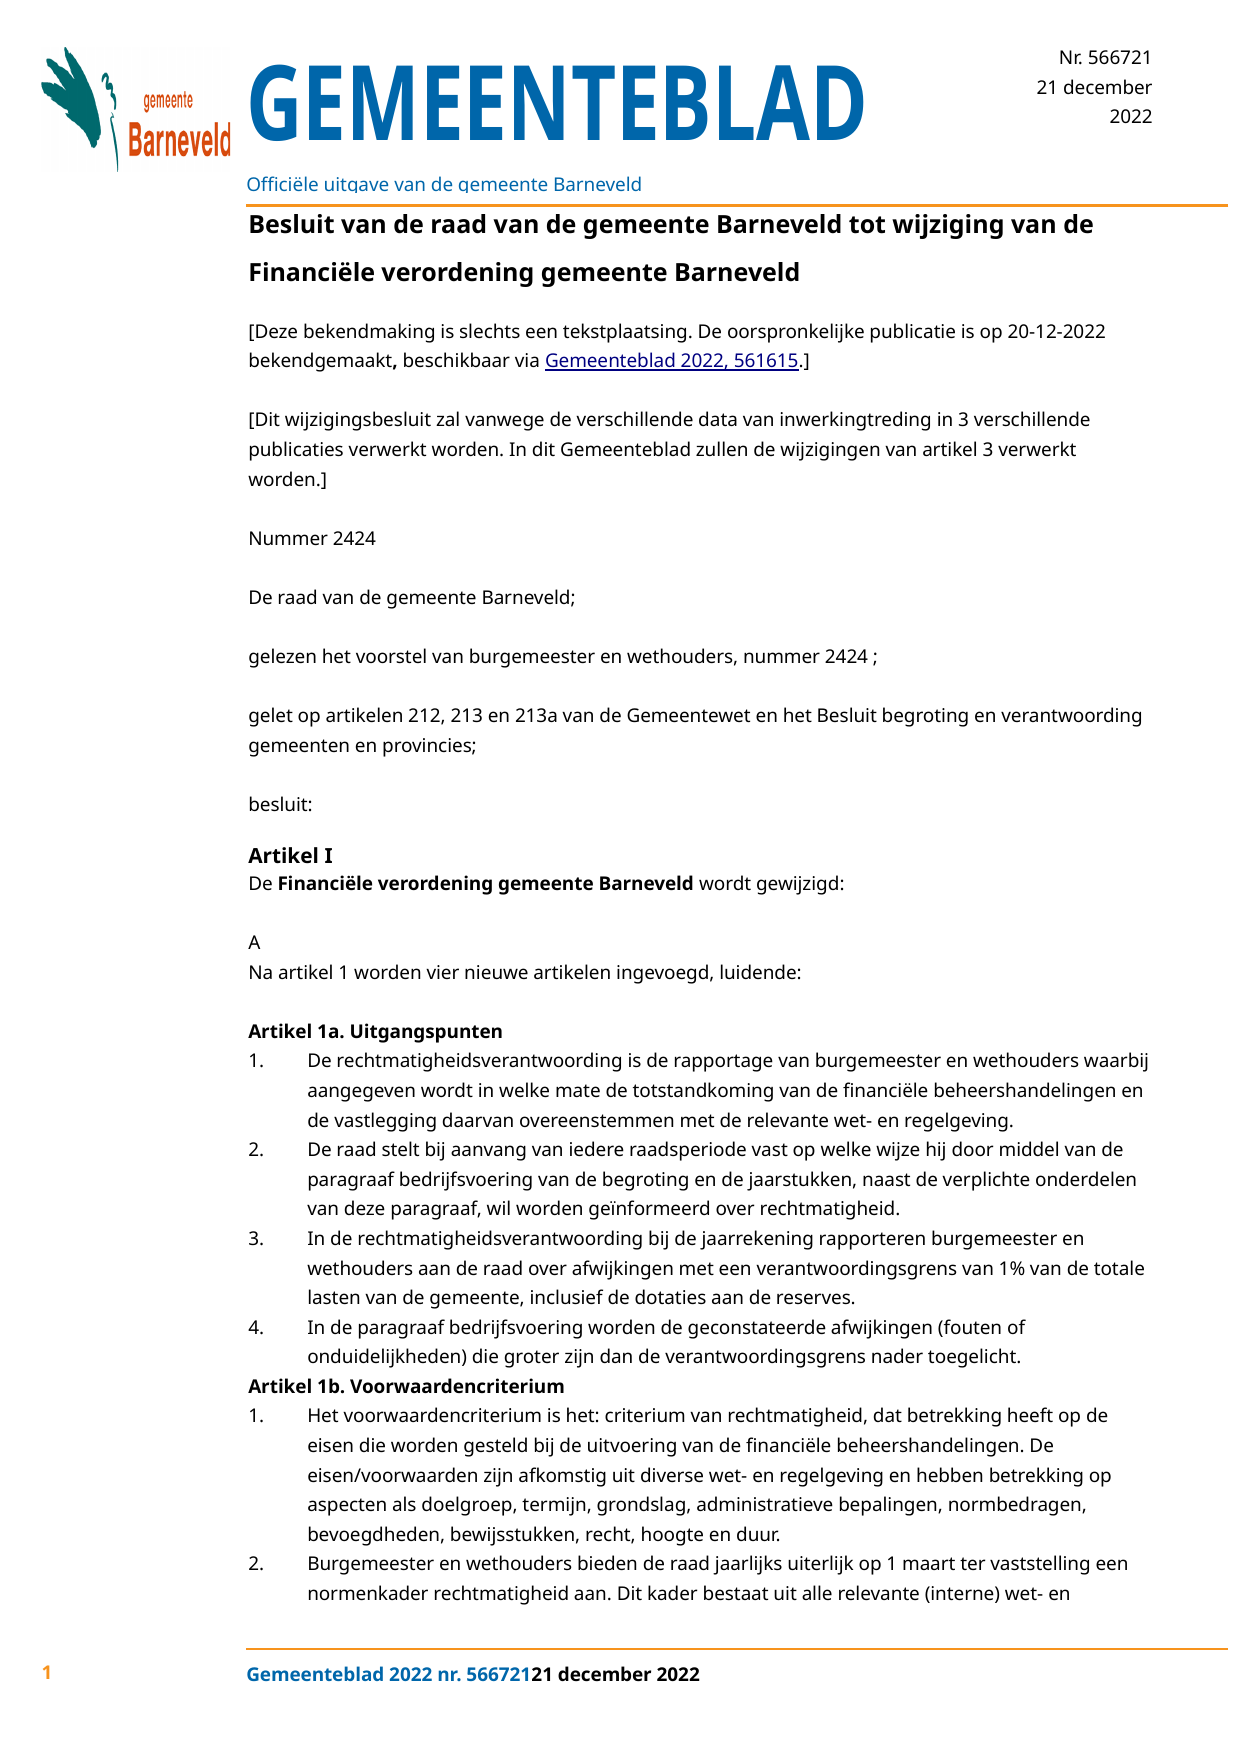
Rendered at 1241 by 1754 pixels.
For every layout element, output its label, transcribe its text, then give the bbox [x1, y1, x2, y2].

list Burgemeester en wethouders bieden de raad jaarlijks uiterlijk op 1 maart ter vaststelling een normenkader rechtmatigheid aan. Dit kader bestaat uit alle relevante (interne) wet- en [248, 1551, 1152, 1606]
text besluit: [248, 791, 1152, 817]
list In de rechtmatigheidsverantwoording bij de jaarrekening rapporteren burgemeester en wethouders aan de raad over afwijkingen met een verantwoordingsgrens van 1% van de totale lasten van de gemeente, inclusief de dotaties aan de reserves. [248, 1225, 1152, 1310]
list Het voorwaardencriterium is het: criterium van rechtmatigheid, dat betrekking heeft op de eisen die worden gesteld bij de uitvoering van de financiële beheershandelingen. De eisen/voorwaarden zijn afkomstig uit diverse wet- en regelgeving en hebben betrekking op aspecten als doelgroep, termijn, grondslag, administratieve bepalingen, normbedragen, bevoegdheden, bewijsstukken, recht, hoogte en duur. [248, 1403, 1152, 1547]
list In de paragraaf bedrijfsvoering worden de geconstateerde afwijkingen (fouten of onduidelijkheden) die groter zijn dan de verantwoordingsgrens nader toegelicht. [248, 1314, 1152, 1369]
text [Dit wijzigingsbesluit zal vanwege de verschillende data van inwerkingtreding in 3 verschillende publicaties verwerkt worden. In dit Gemeenteblad zullen de wijzigingen van artikel 3 verwerkt worden.] [248, 407, 1152, 492]
text gelezen het voorstel van burgemeester en wethouders, nummer 2424 ; [248, 643, 1152, 669]
list De rechtmatigheidsverantwoording is de rapportage van burgemeester en wethouders waarbij aangegeven wordt in welke mate de totstandkoming van de financiële beheershandelingen en de vastlegging daarvan overeenstemmen met de relevante wet- en regelgeving. [248, 1048, 1152, 1132]
text Nummer 2424 [248, 525, 1152, 551]
text Artikel 1b. Voorwaardencriterium [248, 1373, 1152, 1399]
text Artikel I [248, 842, 1152, 870]
text A [248, 929, 1152, 955]
text Artikel 1a. Uitgangspunten [248, 1018, 1152, 1044]
text Besluit van de raad van de gemeente Barneveld tot wijziging van de Financiële verordening gemeente Barneveld [248, 207, 1152, 288]
list De raad stelt bij aanvang van iedere raadsperiode vast op welke wijze hij door middel van de paragraaf bedrijfsvoering van de begroting en de jaarstukken, naast de verplichte onderdelen van deze paragraaf, wil worden geïnformeerd over rechtmatigheid. [248, 1136, 1152, 1221]
text De raad van de gemeente Barneveld; [248, 584, 1152, 610]
text gelet op artikelen 212, 213 en 213a van de Gemeentewet en het Besluit begroting en verantwoording gemeenten en provincies; [248, 702, 1152, 758]
text Na artikel 1 worden vier nieuwe artikelen ingevoegd, luidende: [248, 959, 1152, 984]
text De Financiële verordening gemeente Barneveld wordt gewijzigd: [248, 870, 1152, 896]
picture [41, 47, 231, 172]
text [Deze bekendmaking is slechts een tekstplaatsing. De oorspronkelijke publicatie is op 20-12-2022 bekendgemaakt, beschikbaar via Gemeenteblad 2022, 561615.] [248, 318, 1152, 373]
